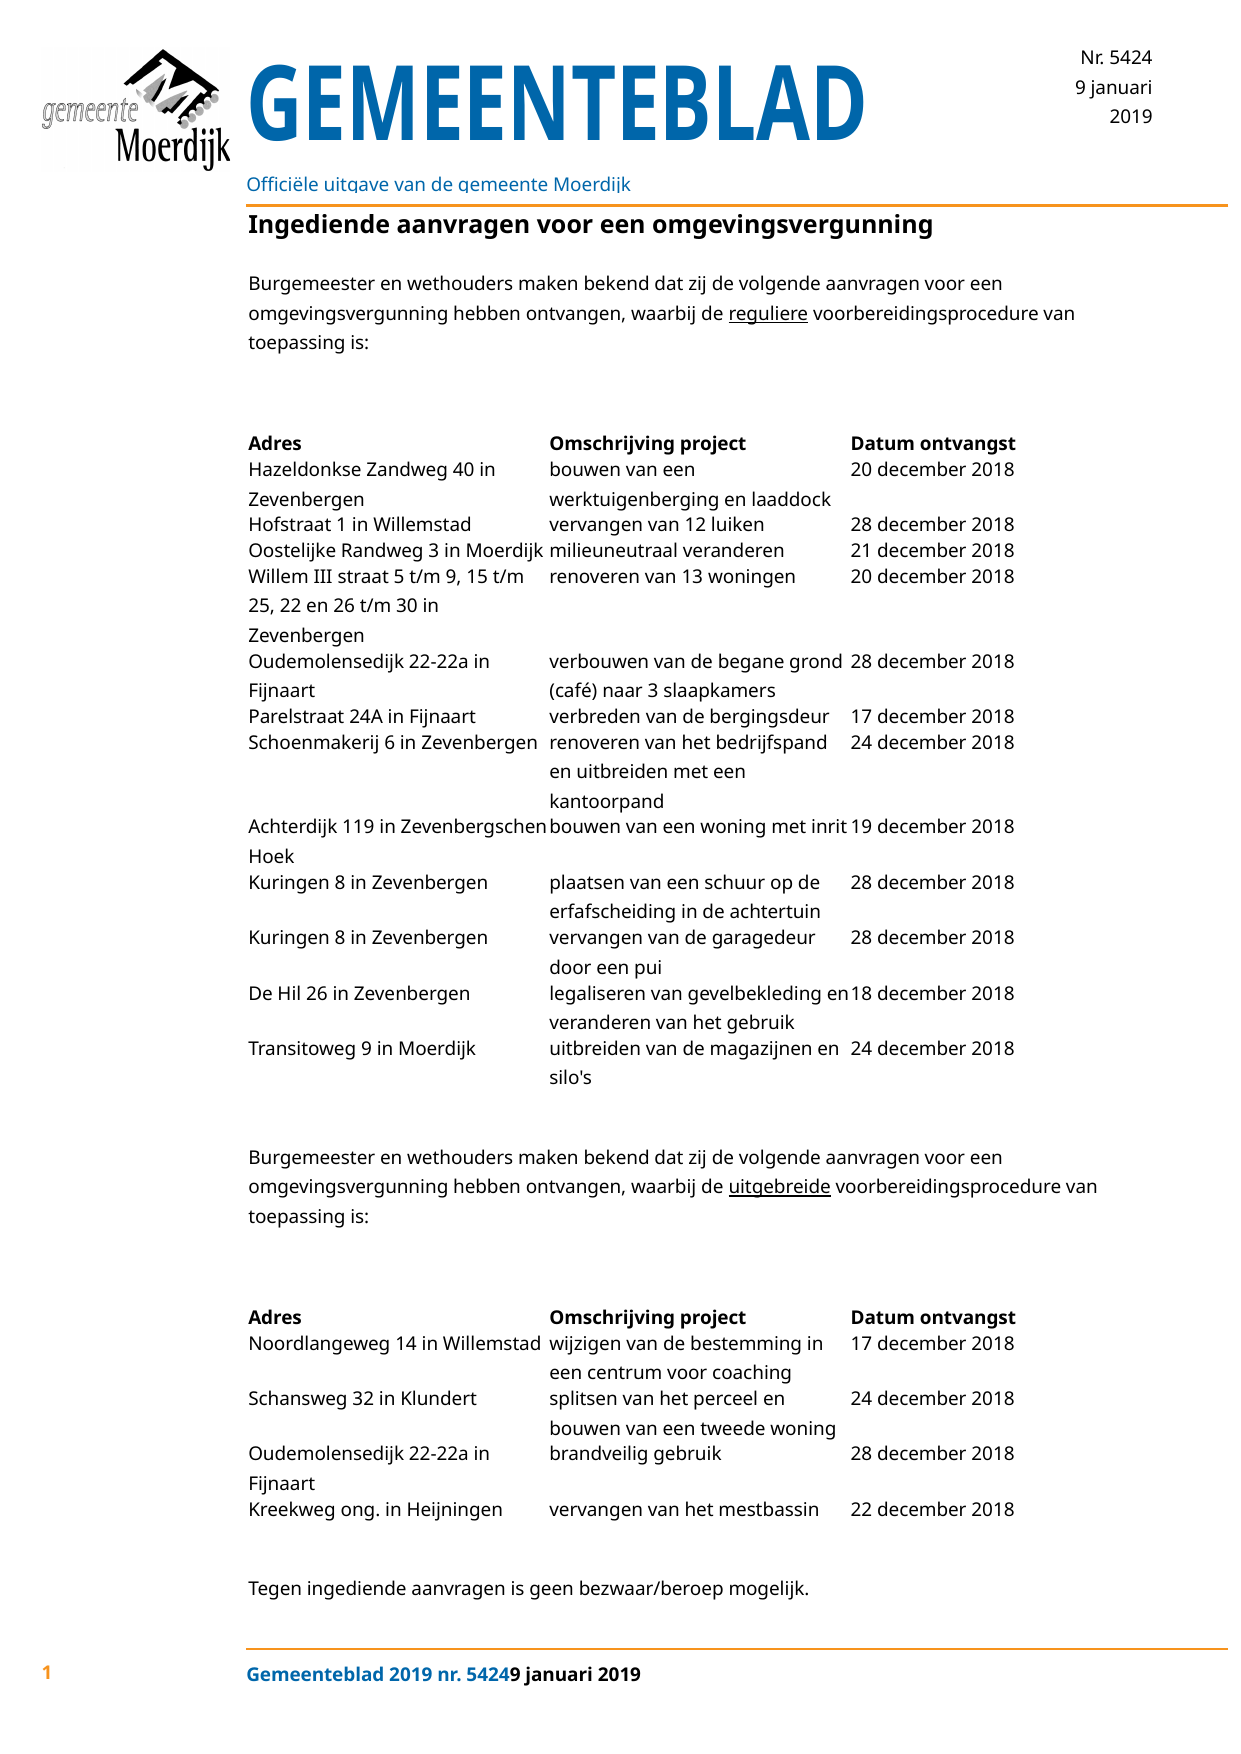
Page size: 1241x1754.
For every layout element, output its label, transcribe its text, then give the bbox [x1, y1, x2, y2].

table_cell Kuringen 8 in Zevenbergen [248, 869, 549, 924]
table_cell wijzigen van de bestemming in een centrum voor coaching [549, 1330, 850, 1385]
picture [41, 47, 231, 172]
table_cell De Hil 26 in Zevenbergen [248, 980, 549, 1035]
table_cell 20 december 2018 [850, 563, 1152, 648]
table_cell 24 december 2018 [850, 729, 1152, 814]
table_cell 28 december 2018 [850, 1440, 1152, 1496]
table_cell brandveilig gebruik [549, 1440, 850, 1496]
table_cell Oostelijke Randweg 3 in Moerdijk [248, 537, 549, 563]
table_cell Schansweg 32 in Klundert [248, 1385, 549, 1440]
table_cell splitsen van het perceel en bouwen van een tweede woning [549, 1385, 850, 1440]
table_cell Achterdijk 119 in Zevenbergschen Hoek [248, 814, 549, 869]
table_cell Willem III straat 5 t/m 9, 15 t/m 25, 22 en 26 t/m 30 in Zevenbergen [248, 563, 549, 648]
text Ingediende aanvragen voor een omgevingsvergunning [248, 207, 1152, 241]
text Burgemeester en wethouders maken bekend dat zij de volgende aanvragen voor een omgevingsvergunning hebben ontvangen, waarbij de uitgebreide voorbereidingsprocedure van toepassing is: [248, 1144, 1152, 1229]
table_cell Oudemolensedijk 22-22a in Fijnaart [248, 648, 549, 703]
table_cell uitbreiden van de magazijnen en silo's [549, 1035, 850, 1090]
table_cell Schoenmakerij 6 in Zevenbergen [248, 729, 549, 814]
table_cell bouwen van een werktuigenberging en laaddock [549, 456, 850, 511]
table_cell 21 december 2018 [850, 537, 1152, 563]
table_cell Parelstraat 24A in Fijnaart [248, 703, 549, 729]
table_cell Transitoweg 9 in Moerdijk [248, 1035, 549, 1090]
table_cell plaatsen van een schuur op de erfafscheiding in de achtertuin [549, 869, 850, 924]
table_cell 19 december 2018 [850, 814, 1152, 869]
table_cell 22 december 2018 [850, 1496, 1152, 1521]
table_cell renoveren van 13 woningen [549, 563, 850, 648]
table_cell 18 december 2018 [850, 980, 1152, 1035]
table_header Adres [248, 430, 549, 456]
table_cell 24 december 2018 [850, 1035, 1152, 1090]
table_cell vervangen van de garagedeur door een pui [549, 924, 850, 980]
table_header Datum ontvangst [850, 430, 1152, 456]
table_cell legaliseren van gevelbekleding en veranderen van het gebruik [549, 980, 850, 1035]
table_cell renoveren van het bedrijfspand en uitbreiden met een kantoorpand [549, 729, 850, 814]
text Burgemeester en wethouders maken bekend dat zij de volgende aanvragen voor een omgevingsvergunning hebben ontvangen, waarbij de reguliere voorbereidingsprocedure van toepassing is: [248, 270, 1152, 355]
table_cell 20 december 2018 [850, 456, 1152, 511]
table_cell 17 december 2018 [850, 1330, 1152, 1385]
text Tegen ingediende aanvragen is geen bezwaar/beroep mogelijk. [248, 1575, 1152, 1601]
table_cell Kuringen 8 in Zevenbergen [248, 924, 549, 980]
table_header Datum ontvangst [850, 1304, 1152, 1330]
table_cell 17 december 2018 [850, 703, 1152, 729]
table_cell bouwen van een woning met inrit [549, 814, 850, 869]
table_cell verbouwen van de begane grond (café) naar 3 slaapkamers [549, 648, 850, 703]
table_header Omschrijving project [549, 1304, 850, 1330]
table_cell vervangen van 12 luiken [549, 511, 850, 537]
table_cell 28 december 2018 [850, 648, 1152, 703]
table_cell Kreekweg ong. in Heijningen [248, 1496, 549, 1521]
table_cell Hazeldonkse Zandweg 40 in Zevenbergen [248, 456, 549, 511]
table_cell milieuneutraal veranderen [549, 537, 850, 563]
table_header Omschrijving project [549, 430, 850, 456]
table_cell 28 december 2018 [850, 924, 1152, 980]
table_cell vervangen van het mestbassin [549, 1496, 850, 1521]
table_cell verbreden van de bergingsdeur [549, 703, 850, 729]
table_cell 24 december 2018 [850, 1385, 1152, 1440]
table_cell Noordlangeweg 14 in Willemstad [248, 1330, 549, 1385]
table_cell Hofstraat 1 in Willemstad [248, 511, 549, 537]
table_cell Oudemolensedijk 22-22a in Fijnaart [248, 1440, 549, 1496]
table_cell 28 december 2018 [850, 869, 1152, 924]
table_cell 28 december 2018 [850, 511, 1152, 537]
table_header Adres [248, 1304, 549, 1330]
